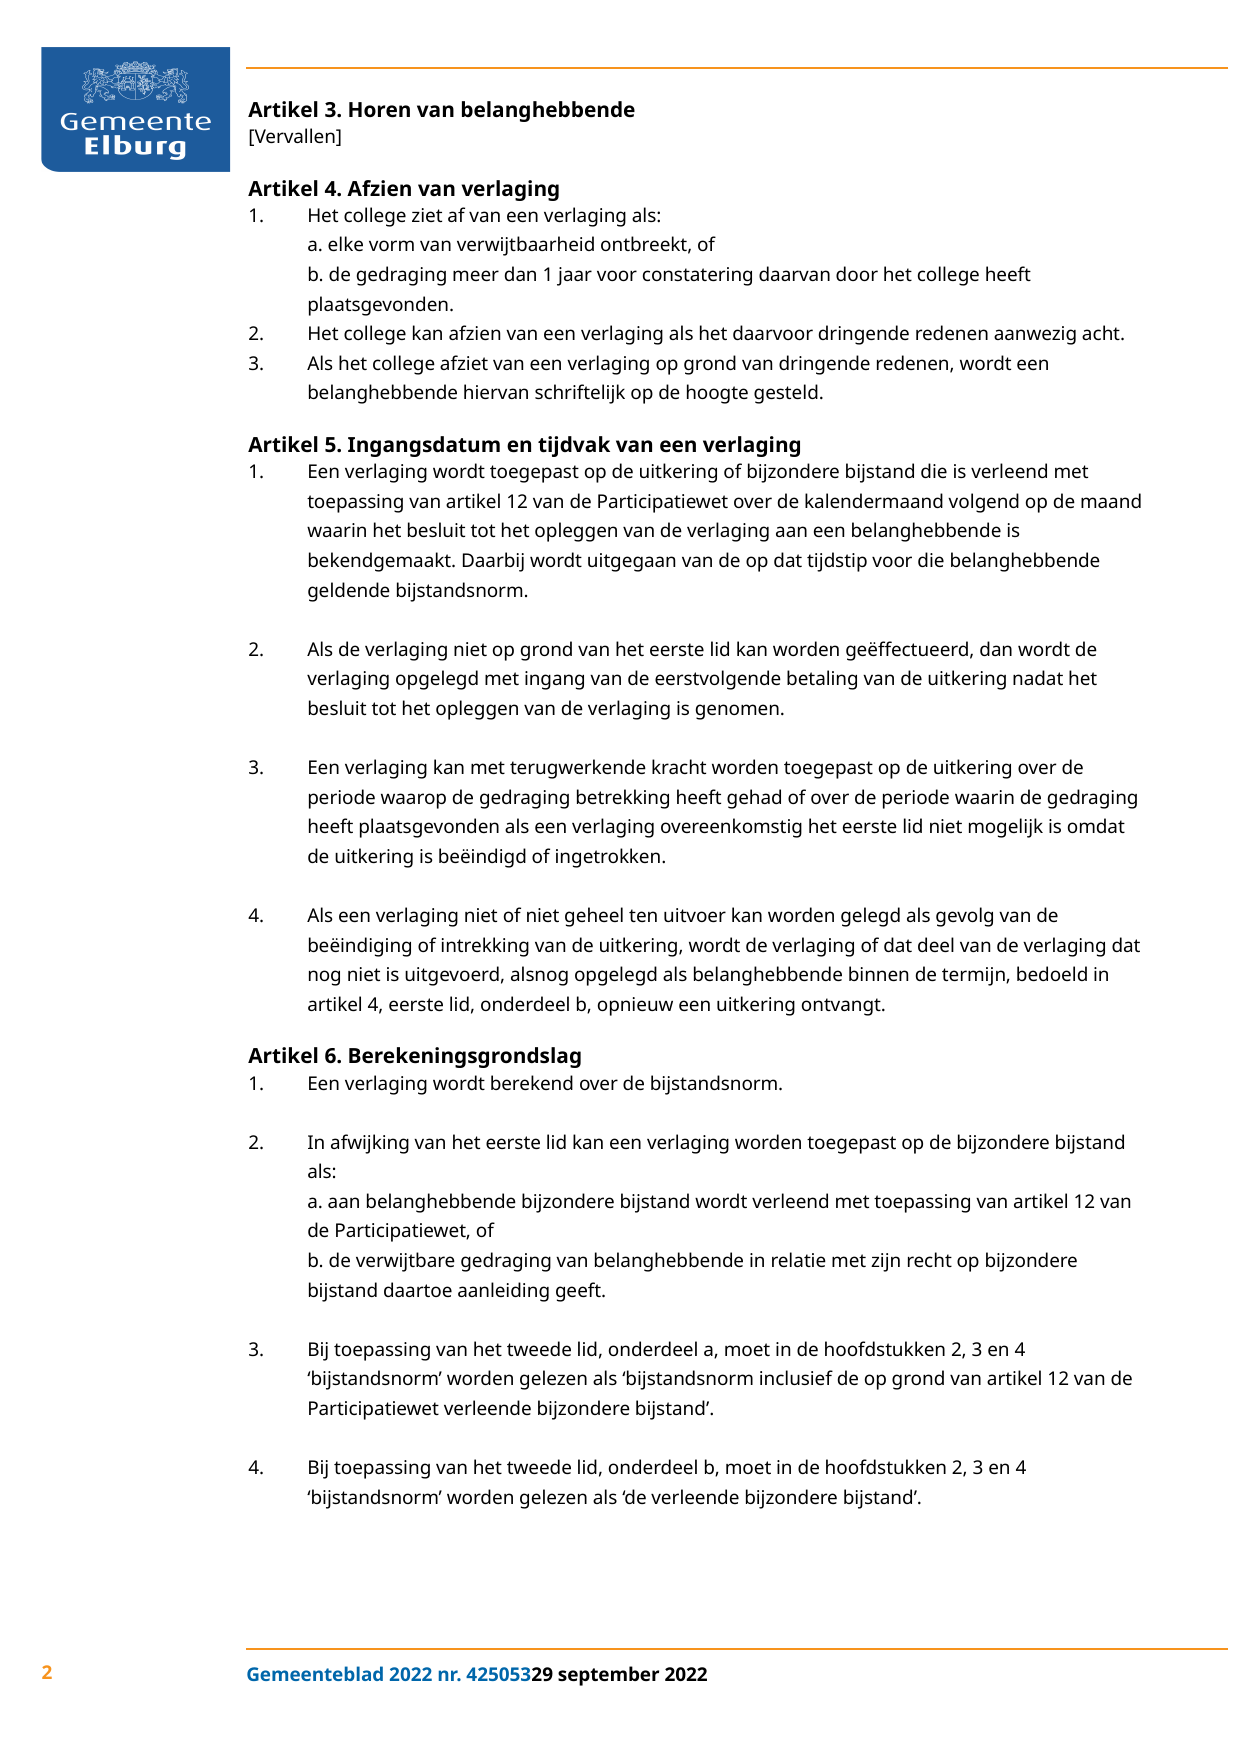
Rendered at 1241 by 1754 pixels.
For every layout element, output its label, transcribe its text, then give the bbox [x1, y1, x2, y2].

list Een verlaging wordt berekend over de bijstandsnorm. [248, 1070, 1152, 1096]
picture [41, 47, 231, 172]
list Als een verlaging niet of niet geheel ten uitvoer kan worden gelegd als gevolg van de beëindiging of intrekking van de uitkering, wordt de verlaging of dat deel van de verlaging dat nog niet is uitgevoerd, alsnog opgelegd als belanghebbende binnen de termijn, bedoeld in artikel 4, eerste lid, onderdeel b, opnieuw een uitkering ontvangt. [248, 902, 1152, 1017]
text Artikel 5. Ingangsdatum en tijdvak van een verlaging [248, 430, 1152, 458]
list Als de verlaging niet op grond van het eerste lid kan worden geëffectueerd, dan wordt de verlaging opgelegd met ingang van de eerstvolgende betaling van de uitkering nadat het besluit tot het opleggen van de verlaging is genomen. [248, 636, 1152, 721]
text Artikel 4. Afzien van verlaging [248, 174, 1152, 202]
list Bij toepassing van het tweede lid, onderdeel a, moet in de hoofdstukken 2, 3 en 4 ‘bijstandsnorm’ worden gelezen als ‘bijstandsnorm inclusief de op grond van artikel 12 van de Participatiewet verleende bijzondere bijstand’. [248, 1336, 1152, 1421]
list Het college ziet af van een verlaging als: [248, 202, 1152, 228]
list In afwijking van het eerste lid kan een verlaging worden toegepast op de bijzondere bijstand als: [248, 1129, 1152, 1184]
text [Vervallen] [248, 123, 1152, 149]
list a. elke vorm van verwijtbaarheid ontbreekt, of [248, 232, 1152, 257]
text Artikel 3. Horen van belanghebbende [248, 95, 1152, 123]
list Een verlaging wordt toegepast op de uitkering of bijzondere bijstand die is verleend met toepassing van artikel 12 van de Participatiewet over de kalendermaand volgend op de maand waarin het besluit tot het opleggen van de verlaging aan een belanghebbende is bekendgemaakt. Daarbij wordt uitgegaan van de op dat tijdstip voor die belanghebbende geldende bijstandsnorm. [248, 458, 1152, 602]
list Het college kan afzien van een verlaging als het daarvoor dringende redenen aanwezig acht. [248, 320, 1152, 346]
text Artikel 6. Berekeningsgrondslag [248, 1041, 1152, 1070]
list Bij toepassing van het tweede lid, onderdeel b, moet in de hoofdstukken 2, 3 en 4 ‘bijstandsnorm’ worden gelezen als ‘de verleende bijzondere bijstand’. [248, 1454, 1152, 1510]
list b. de verwijtbare gedraging van belanghebbende in relatie met zijn recht op bijzondere bijstand daartoe aanleiding geeft. [248, 1247, 1152, 1303]
list a. aan belanghebbende bijzondere bijstand wordt verleend met toepassing van artikel 12 van de Participatiewet, of [248, 1188, 1152, 1243]
list Als het college afziet van een verlaging op grond van dringende redenen, wordt een belanghebbende hiervan schriftelijk op de hoogte gesteld. [248, 350, 1152, 405]
list Een verlaging kan met terugwerkende kracht worden toegepast op de uitkering over de periode waarop de gedraging betrekking heeft gehad of over de periode waarin de gedraging heeft plaatsgevonden als een verlaging overeenkomstig het eerste lid niet mogelijk is omdat de uitkering is beëindigd of ingetrokken. [248, 754, 1152, 869]
list b. de gedraging meer dan 1 jaar voor constatering daarvan door het college heeft plaatsgevonden. [248, 261, 1152, 317]
